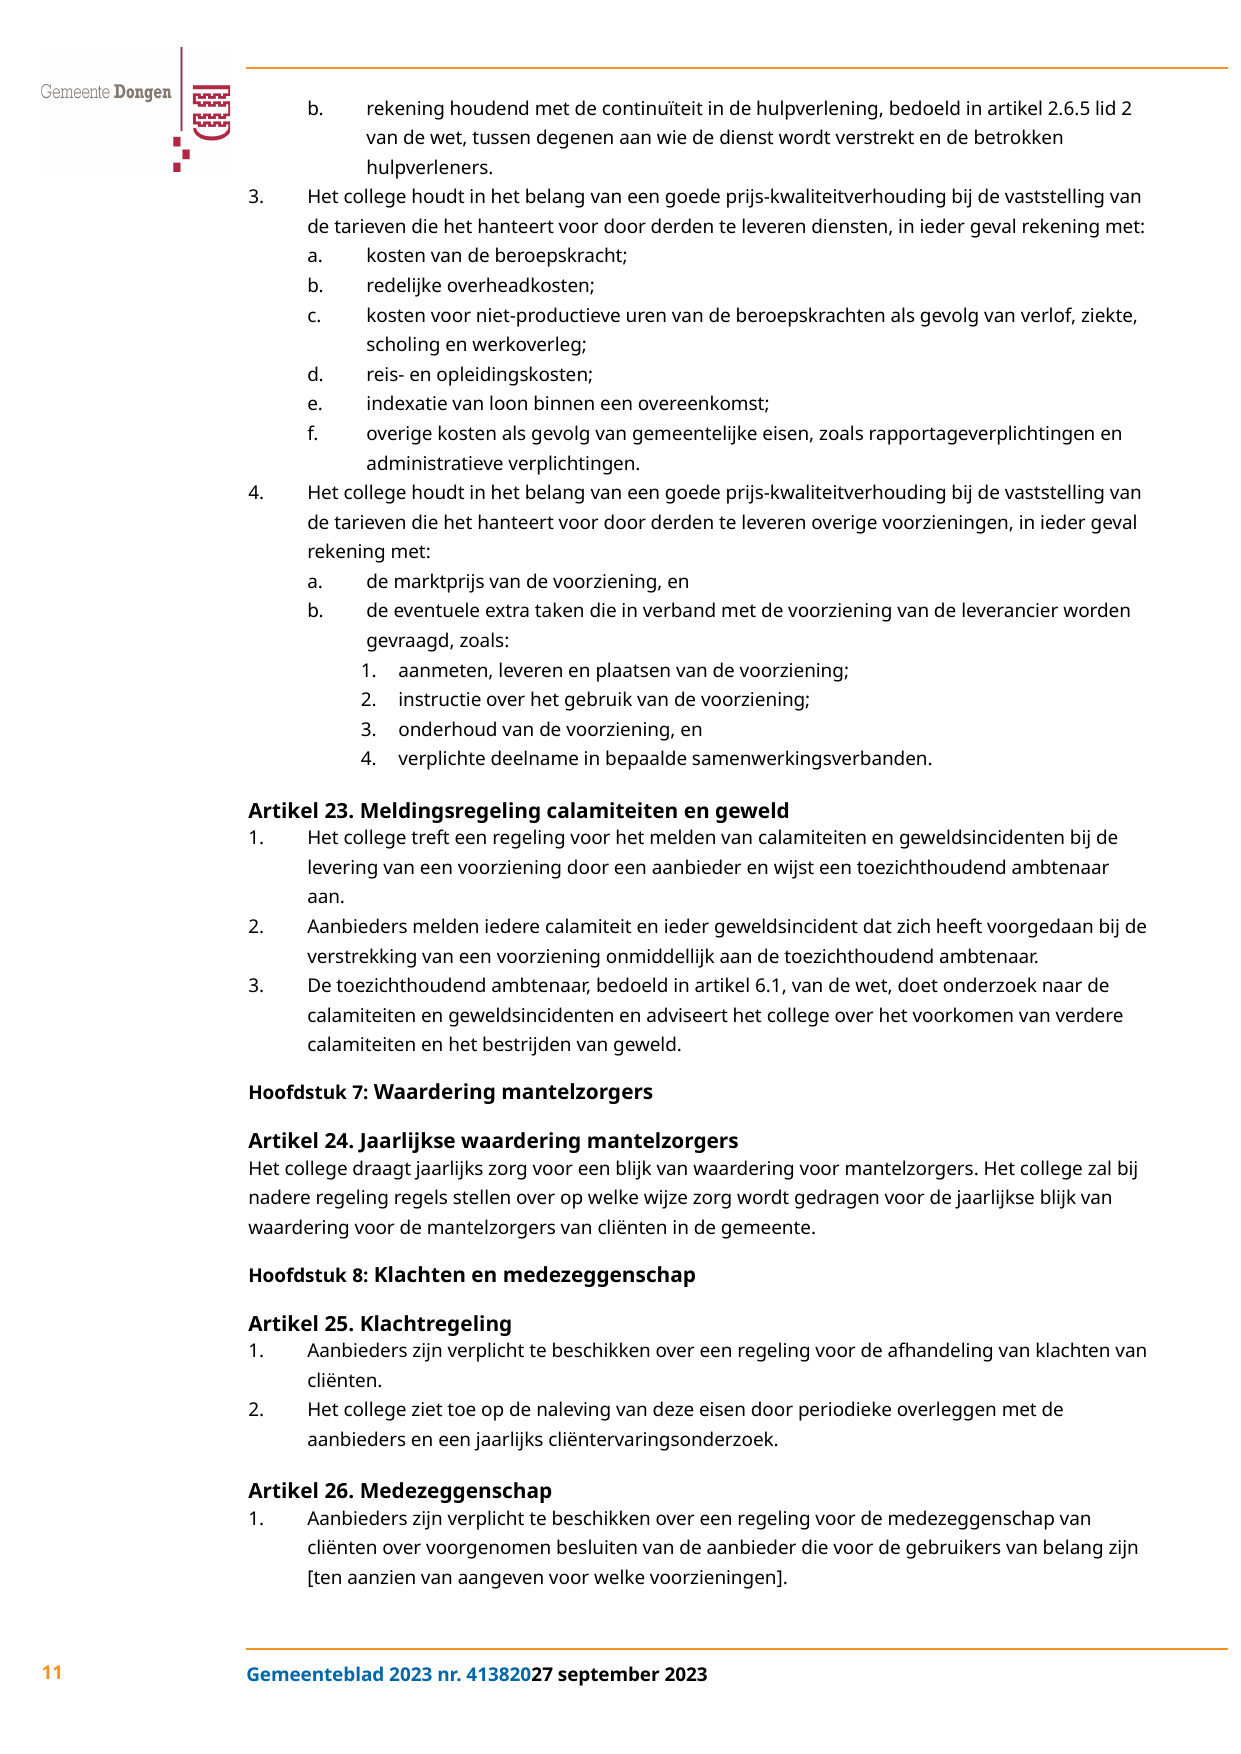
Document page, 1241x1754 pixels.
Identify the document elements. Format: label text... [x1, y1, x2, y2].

list Het college ziet toe op de naleving van deze eisen door periodieke overleggen met de aanbieders en een jaarlijks cliëntervaringsonderzoek. [248, 1397, 1152, 1452]
list Het college houdt in het belang van een goede prijs-kwaliteitverhouding bij de vaststelling van de tarieven die het hanteert voor door derden te leveren overige voorzieningen, in ieder geval rekening met: [248, 479, 1152, 564]
list kosten van de beroepskracht; [307, 243, 1152, 268]
text Artikel 25. Klachtregeling [248, 1309, 1152, 1337]
list onderhoud van de voorziening, en [361, 716, 1152, 742]
list kosten voor niet-productieve uren van de beroepskrachten als gevolg van verlof, ziekte, scholing en werkoverleg; [307, 302, 1152, 357]
list Aanbieders melden iedere calamiteit en ieder geweldsincident dat zich heeft voorgedaan bij de verstrekking van een voorziening onmiddellijk aan de toezichthoudend ambtenaar. [248, 913, 1152, 968]
list Het college treft een regeling voor het melden van calamiteiten en geweldsincidenten bij de levering van een voorziening door een aanbieder en wijst een toezichthoudend ambtenaar aan. [248, 824, 1152, 909]
picture [41, 47, 231, 172]
list indexatie van loon binnen een overeenkomst; [307, 391, 1152, 416]
text Hoofdstuk 8: Klachten en medezeggenschap [248, 1260, 1152, 1288]
list redelijke overheadkosten; [307, 272, 1152, 298]
list verplichte deelname in bepaalde samenwerkingsverbanden. [361, 746, 1152, 771]
text Artikel 24. Jaarlijkse waardering mantelzorgers [248, 1126, 1152, 1155]
list reis- en opleidingskosten; [307, 361, 1152, 387]
list de marktprijs van de voorziening, en [307, 568, 1152, 594]
list De toezichthoudend ambtenaar, bedoeld in artikel 6.1, van de wet, doet onderzoek naar de calamiteiten en geweldsincidenten en adviseert het college over het voorkomen van verdere calamiteiten en het bestrijden van geweld. [248, 972, 1152, 1057]
list Aanbieders zijn verplicht te beschikken over een regeling voor de afhandeling van klachten van cliënten. [248, 1337, 1152, 1393]
text Het college draagt jaarlijks zorg voor een blijk van waardering voor mantelzorgers. Het college zal bij nadere regeling regels stellen over op welke wijze zorg wordt gedragen voor de jaarlijkse blijk van waardering voor de mantelzorgers van cliënten in de gemeente. [248, 1155, 1152, 1240]
text Hoofdstuk 7: Waardering mantelzorgers [248, 1077, 1152, 1106]
text Artikel 26. Medezeggenschap [248, 1477, 1152, 1505]
text Artikel 23. Meldingsregeling calamiteiten en geweld [248, 796, 1152, 824]
list Het college houdt in het belang van een goede prijs-kwaliteitverhouding bij de vaststelling van de tarieven die het hanteert voor door derden te leveren diensten, in ieder geval rekening met: [248, 183, 1152, 239]
list overige kosten als gevolg van gemeentelijke eisen, zoals rapportageverplichtingen en administratieve verplichtingen. [307, 420, 1152, 476]
list Aanbieders zijn verplicht te beschikken over een regeling voor de medezeggenschap van cliënten over voorgenomen besluiten van de aanbieder die voor de gebruikers van belang zijn [ten aanzien van aangeven voor welke voorzieningen]. [248, 1505, 1152, 1590]
list de eventuele extra taken die in verband met de voorziening van de leverancier worden gevraagd, zoals: [307, 598, 1152, 653]
list instructie over het gebruik van de voorziening; [361, 686, 1152, 712]
list aanmeten, leveren en plaatsen van de voorziening; [361, 657, 1152, 683]
list rekening houdend met de continuïteit in de hulpverlening, bedoeld in artikel 2.6.5 lid 2 van de wet, tussen degenen aan wie de dienst wordt verstrekt en de betrokken hulpverleners. [307, 95, 1152, 180]
